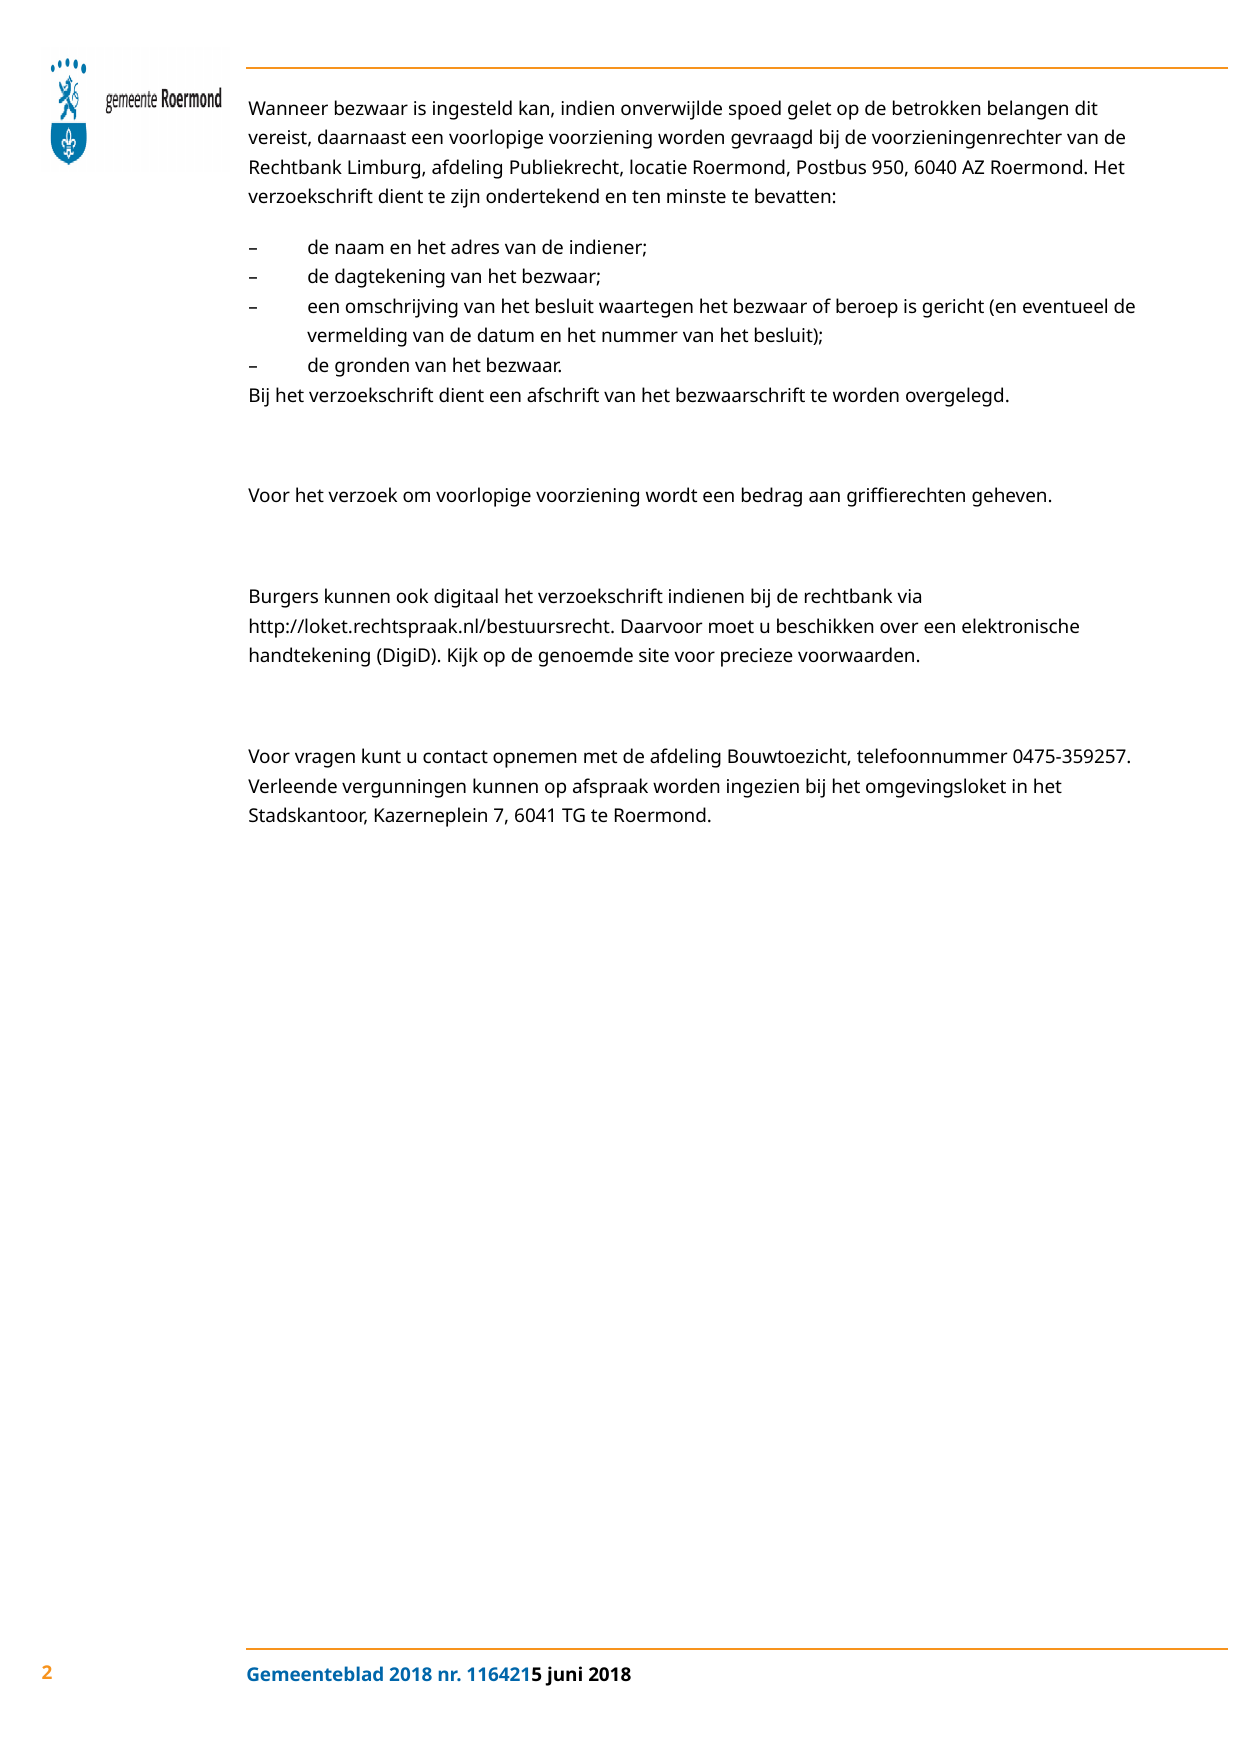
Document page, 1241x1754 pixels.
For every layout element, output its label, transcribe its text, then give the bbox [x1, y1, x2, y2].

text Wanneer bezwaar is ingesteld kan, indien onverwijlde spoed gelet op de betrokken belangen dit vereist, daarnaast een voorlopige voorziening worden gevraagd bij de voorzieningenrechter van de Rechtbank Limburg, afdeling Publiekrecht, locatie Roermond, Postbus 950, 6040 AZ Roermond. Het verzoekschrift dient te zijn ondertekend en ten minste te bevatten: [248, 95, 1152, 209]
list de dagtekening van het bezwaar; [248, 263, 1152, 289]
list een omschrijving van het besluit waartegen het bezwaar of beroep is gericht (en eventueel de vermelding van de datum en het nummer van het besluit); [248, 293, 1152, 348]
text Bij het verzoekschrift dient een afschrift van het bezwaarschrift te worden overgelegd. [248, 382, 1152, 408]
text Voor vragen kunt u contact opnemen met de afdeling Bouwtoezicht, telefoonnummer 0475-359257. Verleende vergunningen kunnen op afspraak worden ingezien bij het omgevingsloket in het Stadskantoor, Kazerneplein 7, 6041 TG te Roermond. [248, 743, 1152, 828]
picture [41, 47, 231, 172]
list de naam en het adres van de indiener; [248, 234, 1152, 260]
text Voor het verzoek om voorlopige voorziening wordt een bedrag aan griffierechten geheven. [248, 483, 1152, 508]
list de gronden van het bezwaar. [248, 352, 1152, 378]
text Burgers kunnen ook digitaal het verzoekschrift indienen bij de rechtbank via http://loket.rechtspraak.nl/bestuursrecht. Daarvoor moet u beschikken over een elektronische handtekening (DigiD). Kijk op de genoemde site voor precieze voorwaarden. [248, 583, 1152, 668]
